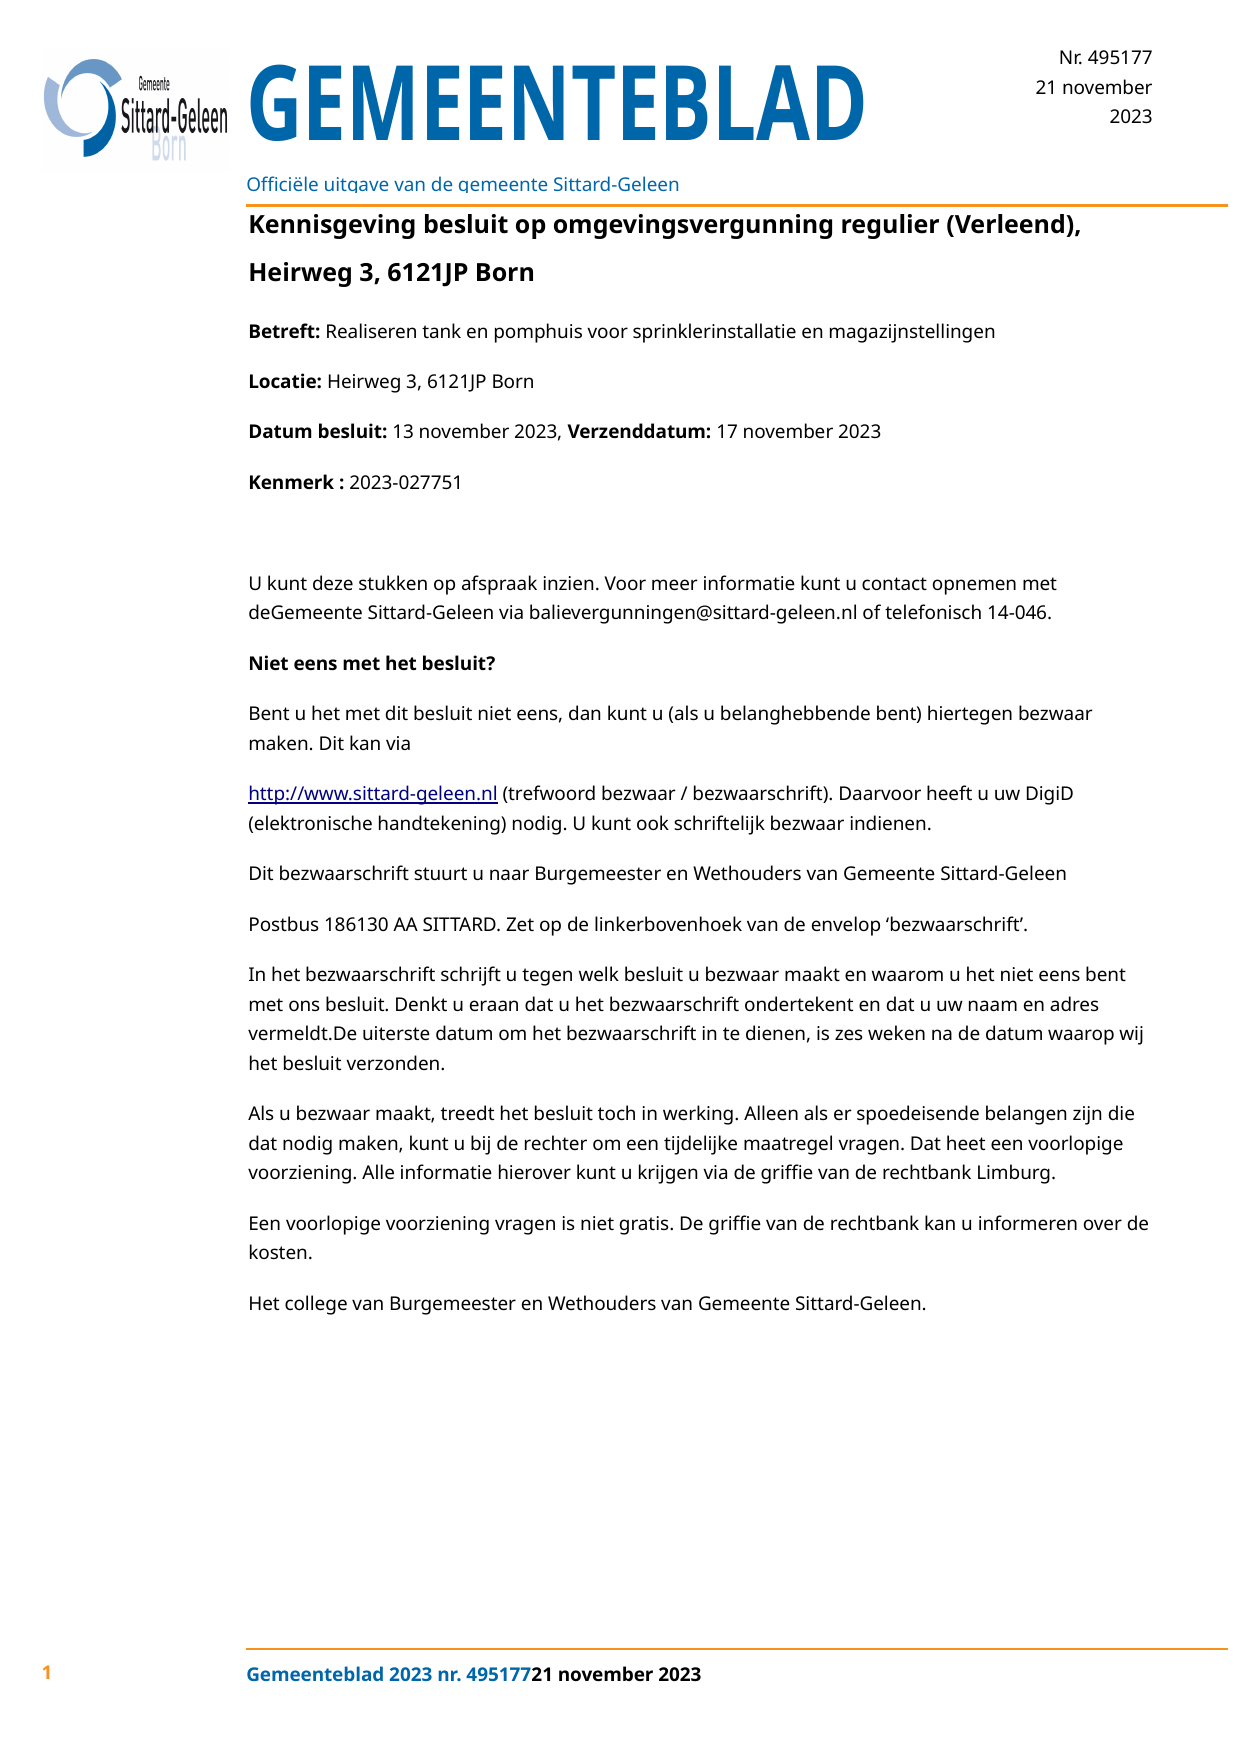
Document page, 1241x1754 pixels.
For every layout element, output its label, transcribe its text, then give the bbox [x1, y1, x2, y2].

picture [41, 47, 231, 172]
text http://www.sittard-geleen.nl (trefwoord bezwaar / bezwaarschrift). Daarvoor heeft u uw DigiD (elektronische handtekening) nodig. U kunt ook schriftelijk bezwaar indienen. [248, 780, 1152, 836]
text Betreft: Realiseren tank en pomphuis voor sprinklerinstallatie en magazijnstellingen [248, 318, 1152, 344]
text In het bezwaarschrift schrijft u tegen welk besluit u bezwaar maakt en waarom u het niet eens bent met ons besluit. Denkt u eraan dat u het bezwaarschrift ondertekent en dat u uw naam en adres vermeldt.De uiterste datum om het bezwaarschrift in te dienen, is zes weken na de datum waarop wij het besluit verzonden. [248, 961, 1152, 1076]
text Een voorlopige voorziening vragen is niet gratis. De griffie van de rechtbank kan u informeren over de kosten. [248, 1210, 1152, 1265]
text Kenmerk : 2023-027751 [248, 469, 1152, 495]
text Kennisgeving besluit op omgevingsvergunning regulier (Verleend), Heirweg 3, 6121JP Born [248, 207, 1152, 288]
text Niet eens met het besluit? [248, 650, 1152, 676]
text Het college van Burgemeester en Wethouders van Gemeente Sittard-Geleen. [248, 1290, 1152, 1316]
text Postbus 186130 AA SITTARD. Zet op de linkerbovenhoek van de envelop ‘bezwaarschrift’. [248, 911, 1152, 937]
text Als u bezwaar maakt, treedt het besluit toch in werking. Alleen als er spoedeisende belangen zijn die dat nodig maken, kunt u bij de rechter om een tijdelijke maatregel vragen. Dat heet een voorlopige voorziening. Alle informatie hierover kunt u krijgen via de griffie van de rechtbank Limburg. [248, 1100, 1152, 1185]
text U kunt deze stukken op afspraak inzien. Voor meer informatie kunt u contact opnemen met deGemeente Sittard-Geleen via balievergunningen@sittard-geleen.nl of telefonisch 14-046. [248, 570, 1152, 625]
text Locatie: Heirweg 3, 6121JP Born [248, 368, 1152, 394]
text Dit bezwaarschrift stuurt u naar Burgemeester en Wethouders van Gemeente Sittard-Geleen [248, 860, 1152, 886]
text Bent u het met dit besluit niet eens, dan kunt u (als u belanghebbende bent) hiertegen bezwaar maken. Dit kan via [248, 700, 1152, 756]
text Datum besluit: 13 november 2023, Verzenddatum: 17 november 2023 [248, 419, 1152, 444]
